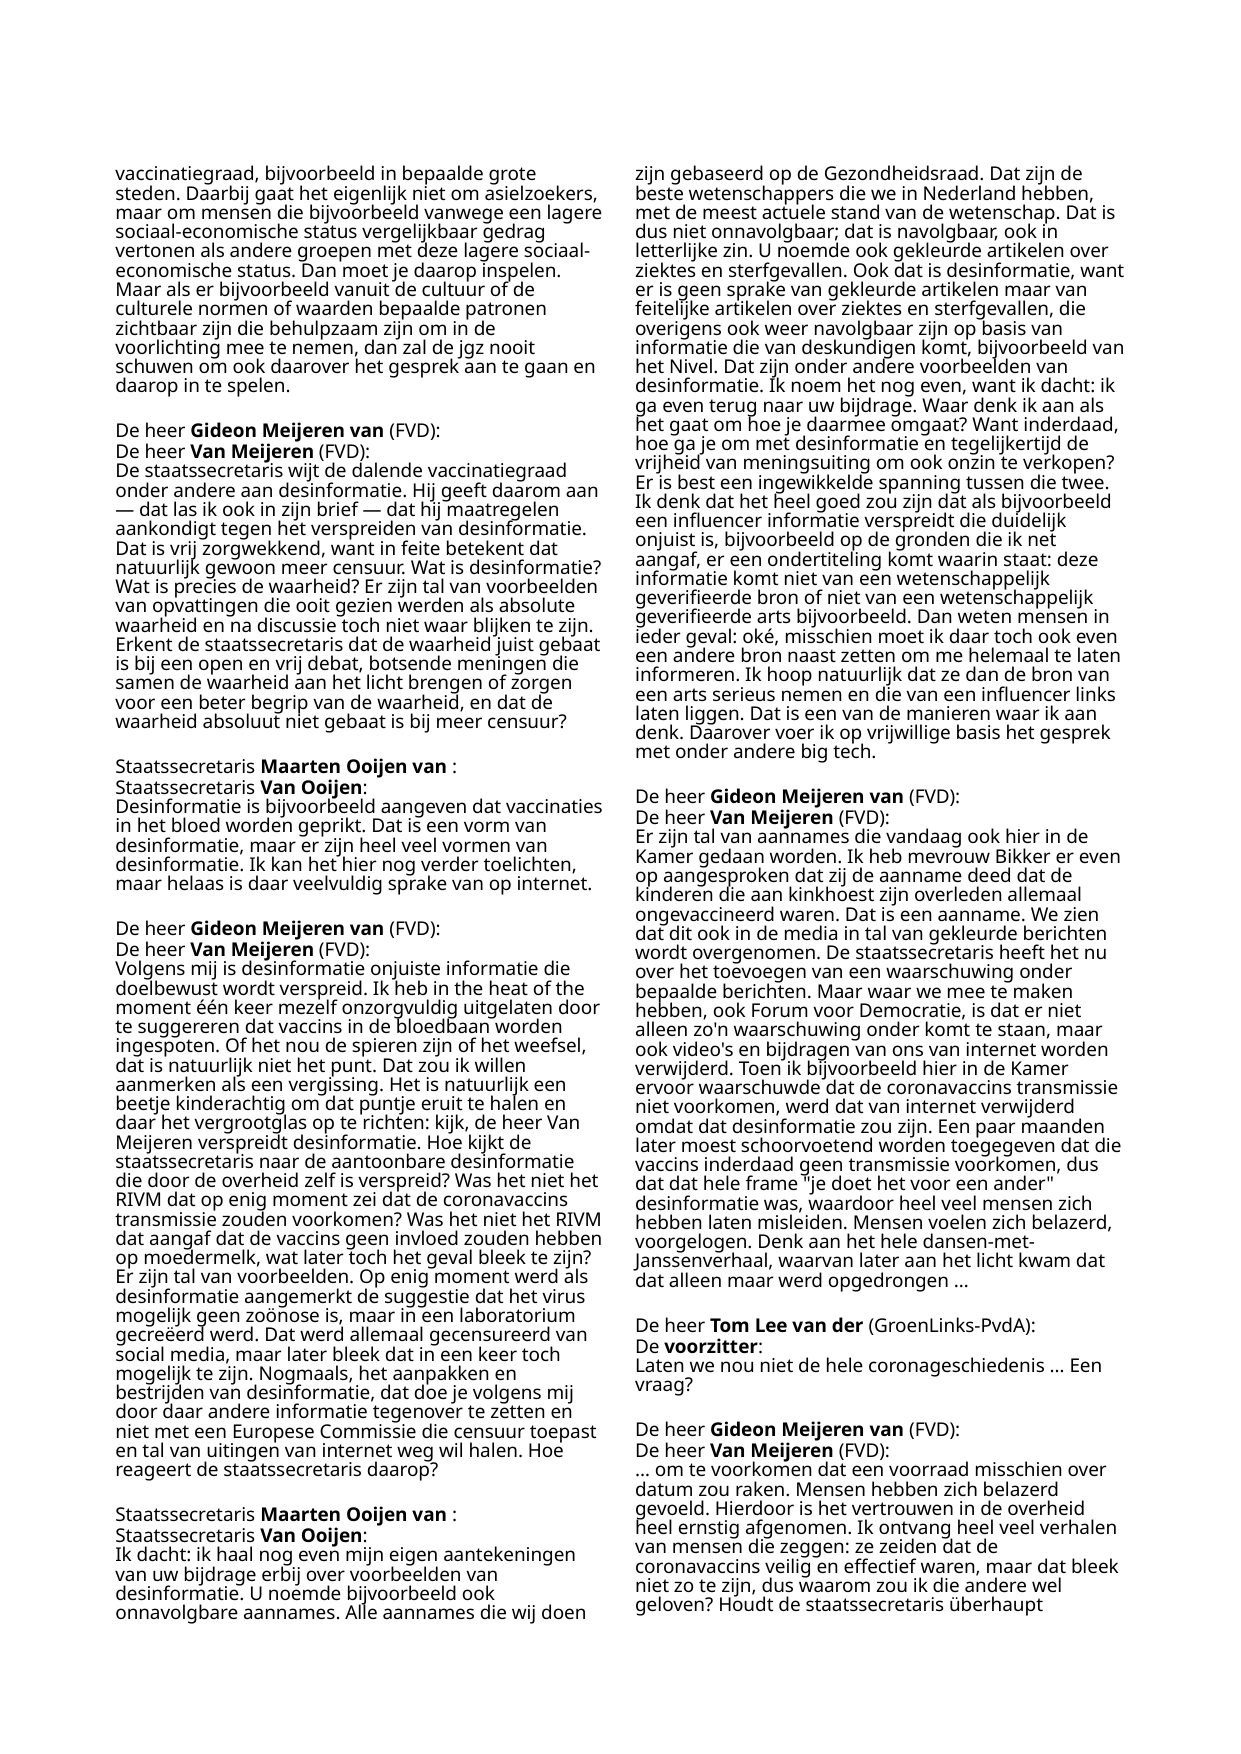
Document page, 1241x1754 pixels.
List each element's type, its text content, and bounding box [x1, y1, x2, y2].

text De heer Van Meijeren (FVD): [115, 941, 605, 960]
text De heer Tom Lee van der (GroenLinks-PvdA): [635, 1312, 1125, 1338]
text zijn gebaseerd op de Gezondheidsraad. Dat zijn de beste wetenschappers die we in Nederland hebben, met de meest actuele stand van de wetenschap. Dat is dus niet onnavolgbaar; dat is navolgbaar, ook in letterlijke zin. U noemde ook gekleurde artikelen over ziektes en sterfgevallen. Ook dat is desinformatie, want er is geen sprake van gekleurde artikelen maar van feitelijke artikelen over ziektes en sterfgevallen, die overigens ook weer navolgbaar zijn op basis van informatie die van deskundigen komt, bijvoorbeeld van het Nivel. Dat zijn onder andere voorbeelden van desinformatie. Ik noem het nog even, want ik dacht: ik ga even terug naar uw bijdrage. Waar denk ik aan als het gaat om hoe je daarmee omgaat? Want inderdaad, hoe ga je om met desinformatie en tegelijkertijd de vrijheid van meningsuiting om ook onzin te verkopen? Er is best een ingewikkelde spanning tussen die twee. Ik denk dat het heel goed zou zijn dat als bijvoorbeeld een influencer informatie verspreidt die duidelijk onjuist is, bijvoorbeeld op de gronden die ik net aangaf, er een ondertiteling komt waarin staat: deze informatie komt niet van een wetenschappelijk geverifieerde bron of niet van een wetenschappelijk geverifieerde arts bijvoorbeeld. Dan weten mensen in ieder geval: oké, misschien moet ik daar toch ook even een andere bron naast zetten om me helemaal te laten informeren. Ik hoop natuurlijk dat ze dan de bron van een arts serieus nemen en die van een influencer links laten liggen. Dat is een van de manieren waar ik aan denk. Daarover voer ik op vrijwillige basis het gesprek met onder andere big tech. [635, 165, 1125, 763]
text Staatssecretaris Van Ooijen: [115, 779, 605, 798]
text Staatssecretaris Maarten Ooijen van : [115, 753, 605, 779]
text Desinformatie is bijvoorbeeld aangeven dat vaccinaties in het bloed worden geprikt. Dat is een vorm van desinformatie, maar er zijn heel veel vormen van desinformatie. Ik kan het hier nog verder toelichten, maar helaas is daar veelvuldig sprake van op internet. [115, 798, 605, 894]
text … om te voorkomen dat een voorraad misschien over datum zou raken. Mensen hebben zich belazerd gevoeld. Hierdoor is het vertrouwen in de overheid heel ernstig afgenomen. Ik ontvang heel veel verhalen van mensen die zeggen: ze zeiden dat de coronavaccins veilig en effectief waren, maar dat bleek niet zo te zijn, dus waarom zou ik die andere wel geloven? Houdt de staatssecretaris überhaupt [635, 1461, 1125, 1615]
text De heer Gideon Meijeren van (FVD): [635, 1416, 1125, 1442]
text De heer Gideon Meijeren van (FVD): [635, 783, 1125, 809]
text De heer Van Meijeren (FVD): [635, 1442, 1125, 1461]
text De heer Gideon Meijeren van (FVD): [115, 417, 605, 443]
text Ik dacht: ik haal nog even mijn eigen aantekeningen van uw bijdrage erbij over voorbeelden van desinformatie. U noemde bijvoorbeeld ook onnavolgbare aannames. Alle aannames die wij doen [115, 1546, 605, 1623]
text De voorzitter: [635, 1338, 1125, 1357]
text Volgens mij is desinformatie onjuiste informatie die doelbewust wordt verspreid. Ik heb in the heat of the moment één keer mezelf onzorgvuldig uitgelaten door te suggereren dat vaccins in de bloedbaan worden ingespoten. Of het nou de spieren zijn of het weefsel, dat is natuurlijk niet het punt. Dat zou ik willen aanmerken als een vergissing. Het is natuurlijk een beetje kinderachtig om dat puntje eruit te halen en daar het vergrootglas op te richten: kijk, de heer Van Meijeren verspreidt desinformatie. Hoe kijkt de staatssecretaris naar de aantoonbare desinformatie die door de overheid zelf is verspreid? Was het niet het RIVM dat op enig moment zei dat de coronavaccins transmissie zouden voorkomen? Was het niet het RIVM dat aangaf dat de vaccins geen invloed zouden hebben op moedermelk, wat later toch het geval bleek te zijn? Er zijn tal van voorbeelden. Op enig moment werd als desinformatie aangemerkt de suggestie dat het virus mogelijk geen zoönose is, maar in een laboratorium gecreëerd werd. Dat werd allemaal gecensureerd van social media, maar later bleek dat in een keer toch mogelijk te zijn. Nogmaals, het aanpakken en bestrijden van desinformatie, dat doe je volgens mij door daar andere informatie tegenover te zetten en niet met een Europese Commissie die censuur toepast en tal van uitingen van internet weg wil halen. Hoe reageert de staatssecretaris daarop? [115, 960, 605, 1481]
text De heer Van Meijeren (FVD): [635, 809, 1125, 828]
text Laten we nou niet de hele coronageschiedenis … Een vraag? [635, 1357, 1125, 1395]
text vaccinatiegraad, bijvoorbeeld in bepaalde grote steden. Daarbij gaat het eigenlijk niet om asielzoekers, maar om mensen die bijvoorbeeld vanwege een lagere sociaal-economische status vergelijkbaar gedrag vertonen als andere groepen met deze lagere sociaal-economische status. Dan moet je daarop inspelen. Maar als er bijvoorbeeld vanuit de cultuur of de culturele normen of waarden bepaalde patronen zichtbaar zijn die behulpzaam zijn om in de voorlichting mee te nemen, dan zal de jgz nooit schuwen om ook daarover het gesprek aan te gaan en daarop in te spelen. [115, 165, 605, 397]
text De staatssecretaris wijt de dalende vaccinatiegraad onder andere aan desinformatie. Hij geeft daarom aan — dat las ik ook in zijn brief — dat hij maatregelen aankondigt tegen het verspreiden van desinformatie. Dat is vrij zorgwekkend, want in feite betekent dat natuurlijk gewoon meer censuur. Wat is desinformatie? Wat is precies de waarheid? Er zijn tal van voorbeelden van opvattingen die ooit gezien werden als absolute waarheid en na discussie toch niet waar blijken te zijn. Erkent de staatssecretaris dat de waarheid juist gebaat is bij een open en vrij debat, botsende meningen die samen de waarheid aan het licht brengen of zorgen voor een beter begrip van de waarheid, en dat de waarheid absoluut niet gebaat is bij meer censuur? [115, 462, 605, 732]
text De heer Van Meijeren (FVD): [115, 443, 605, 462]
text De heer Gideon Meijeren van (FVD): [115, 915, 605, 941]
text Staatssecretaris Maarten Ooijen van : [115, 1501, 605, 1527]
text Staatssecretaris Van Ooijen: [115, 1527, 605, 1546]
text Er zijn tal van aannames die vandaag ook hier in de Kamer gedaan worden. Ik heb mevrouw Bikker er even op aangesproken dat zij de aanname deed dat de kinderen die aan kinkhoest zijn overleden allemaal ongevaccineerd waren. Dat is een aanname. We zien dat dit ook in de media in tal van gekleurde berichten wordt overgenomen. De staatssecretaris heeft het nu over het toevoegen van een waarschuwing onder bepaalde berichten. Maar waar we mee te maken hebben, ook Forum voor Democratie, is dat er niet alleen zo'n waarschuwing onder komt te staan, maar ook video's en bijdragen van ons van internet worden verwijderd. Toen ik bijvoorbeeld hier in de Kamer ervoor waarschuwde dat de coronavaccins transmissie niet voorkomen, werd dat van internet verwijderd omdat dat desinformatie zou zijn. Een paar maanden later moest schoorvoetend worden toegegeven dat die vaccins inderdaad geen transmissie voorkomen, dus dat dat hele frame "je doet het voor een ander" desinformatie was, waardoor heel veel mensen zich hebben laten misleiden. Mensen voelen zich belazerd, voorgelogen. Denk aan het hele dansen-met-Janssenverhaal, waarvan later aan het licht kwam dat dat alleen maar werd opgedrongen … [635, 828, 1125, 1291]
